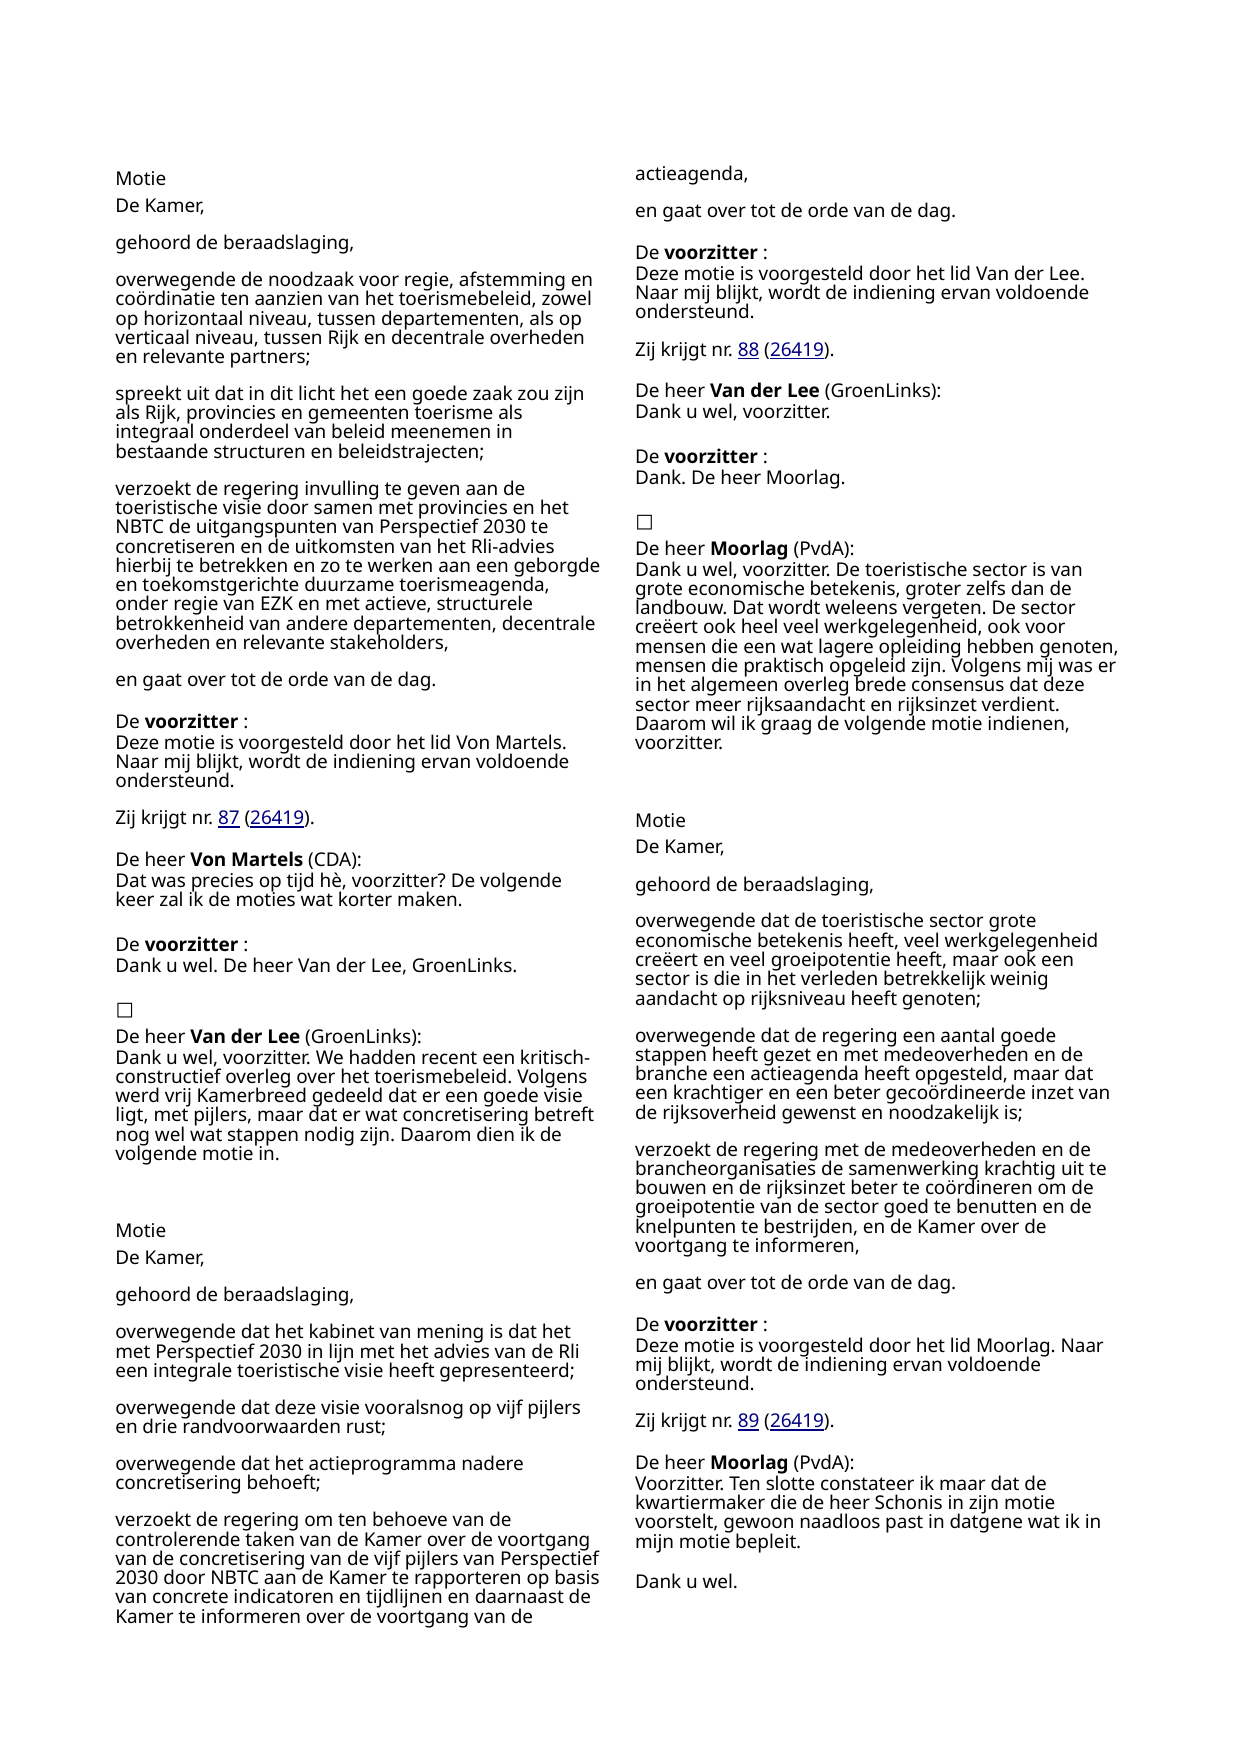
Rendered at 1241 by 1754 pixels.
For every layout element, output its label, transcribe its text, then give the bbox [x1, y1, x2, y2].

text overwegende dat het actieprogramma nadere concretisering behoeft; [115, 1455, 605, 1494]
text Dank u wel. [635, 1573, 1125, 1592]
text ⬜ [115, 997, 605, 1023]
text overwegende de noodzaak voor regie, afstemming en coördinatie ten aanzien van het toerismebeleid, zowel op horizontaal niveau, tussen departementen, als op verticaal niveau, tussen Rijk en decentrale overheden en relevante partners; [115, 271, 605, 367]
text De Kamer, [115, 1249, 605, 1269]
text De heer Moorlag (PvdA): [635, 535, 1125, 561]
text gehoord de beraadslaging, [115, 1286, 605, 1306]
text Deze motie is voorgesteld door het lid Von Martels. Naar mij blijkt, wordt de indiening ervan voldoende ondersteund. [115, 734, 605, 791]
text De voorzitter : [635, 443, 1125, 469]
text Dank u wel, voorzitter. We hadden recent een kritisch-constructief overleg over het toerismebeleid. Volgens werd vrij Kamerbreed gedeeld dat er een goede visie ligt, met pijlers, maar dat er wat concretisering betreft nog wel wat stappen nodig zijn. Daarom dien ik de volgende motie in. [115, 1049, 605, 1164]
text Zij krijgt nr. 88 (26419). [635, 341, 1125, 360]
text verzoekt de regering invulling te geven aan de toeristische visie door samen met provincies en het NBTC de uitgangspunten van Perspectief 2030 te concretiseren en de uitkomsten van het Rli-advies hierbij te betrekken en zo te werken aan een geborgde en toekomstgerichte duurzame toerismeagenda, onder regie van EZK en met actieve, structurele betrokkenheid van andere departementen, decentrale overheden en relevante stakeholders, [115, 480, 605, 653]
text Motie [635, 807, 1125, 833]
text Dank u wel. De heer Van der Lee, GroenLinks. [115, 957, 605, 976]
text De heer Moorlag (PvdA): [635, 1449, 1125, 1475]
text overwegende dat het kabinet van mening is dat het met Perspectief 2030 in lijn met het advies van de Rli een integrale toeristische visie heeft gepresenteerd; [115, 1323, 605, 1381]
text gehoord de beraadslaging, [115, 234, 605, 253]
text Zij krijgt nr. 89 (26419). [635, 1412, 1125, 1431]
text Deze motie is voorgesteld door het lid Van der Lee. Naar mij blijkt, wordt de indiening ervan voldoende ondersteund. [635, 265, 1125, 323]
text De voorzitter : [115, 931, 605, 957]
text gehoord de beraadslaging, [635, 876, 1125, 895]
text Deze motie is voorgesteld door het lid Moorlag. Naar mij blijkt, wordt de indiening ervan voldoende ondersteund. [635, 1337, 1125, 1394]
text De voorzitter : [115, 708, 605, 734]
text Dank. De heer Moorlag. [635, 469, 1125, 488]
text De Kamer, [635, 838, 1125, 858]
text Voorzitter. Ten slotte constateer ik maar dat de kwartiermaker die de heer Schonis in zijn motie voorstelt, gewoon naadloos past in datgene wat ik in mijn motie bepleit. [635, 1475, 1125, 1552]
text ⬜ [635, 509, 1125, 535]
text overwegende dat de regering een aantal goede stappen heeft gezet en met medeoverheden en de branche een actieagenda heeft opgesteld, maar dat een krachtiger en een beter gecoördineerde inzet van de rijksoverheid gewenst en noodzakelijk is; [635, 1027, 1125, 1123]
text overwegende dat deze visie vooralsnog op vijf pijlers en drie randvoorwaarden rust; [115, 1399, 605, 1437]
text De Kamer, [115, 197, 605, 216]
text Dat was precies op tijd hè, voorzitter? De volgende keer zal ik de moties wat korter maken. [115, 872, 605, 911]
text Motie [115, 165, 605, 191]
text De heer Van der Lee (GroenLinks): [635, 378, 1125, 403]
text overwegende dat de toeristische sector grote economische betekenis heeft, veel werkgelegenheid creëert en veel groeipotentie heeft, maar ook een sector is die in het verleden betrekkelijk weinig aandacht op rijksniveau heeft genoten; [635, 912, 1125, 1009]
text verzoekt de regering om ten behoeve van de controlerende taken van de Kamer over de voortgang van de concretisering van de vijf pijlers van Perspectief 2030 door NBTC aan de Kamer te rapporteren op basis van concrete indicatoren en tijdlijnen en daarnaast de Kamer te informeren over de voortgang van de [115, 1511, 605, 1627]
text en gaat over tot de orde van de dag. [635, 202, 1125, 222]
text De voorzitter : [635, 1311, 1125, 1337]
text spreekt uit dat in dit licht het een goede zaak zou zijn als Rijk, provincies en gemeenten toerisme als integraal onderdeel van beleid meenemen in bestaande structuren en beleidstrajecten; [115, 385, 605, 462]
text actieagenda, [635, 165, 1125, 184]
text en gaat over tot de orde van de dag. [115, 671, 605, 690]
text De heer Von Martels (CDA): [115, 846, 605, 872]
text Dank u wel, voorzitter. De toeristische sector is van grote economische betekenis, groter zelfs dan de landbouw. Dat wordt weleens vergeten. De sector creëert ook heel veel werkgelegenheid, ook voor mensen die een wat lagere opleiding hebben genoten, mensen die praktisch opgeleid zijn. Volgens mij was er in het algemeen overleg brede consensus dat deze sector meer rijksaandacht en rijksinzet verdient. Daarom wil ik graag de volgende motie indienen, voorzitter. [635, 561, 1125, 753]
text Zij krijgt nr. 87 (26419). [115, 809, 605, 828]
text verzoekt de regering met de medeoverheden en de brancheorganisaties de samenwerking krachtig uit te bouwen en de rijksinzet beter te coördineren om de groeipotentie van de sector goed te benutten en de knelpunten te bestrijden, en de Kamer over de voortgang te informeren, [635, 1141, 1125, 1256]
text en gaat over tot de orde van de dag. [635, 1274, 1125, 1293]
text De voorzitter : [635, 239, 1125, 265]
text Dank u wel, voorzitter. [635, 403, 1125, 423]
text De heer Van der Lee (GroenLinks): [115, 1023, 605, 1049]
text Motie [115, 1218, 605, 1243]
